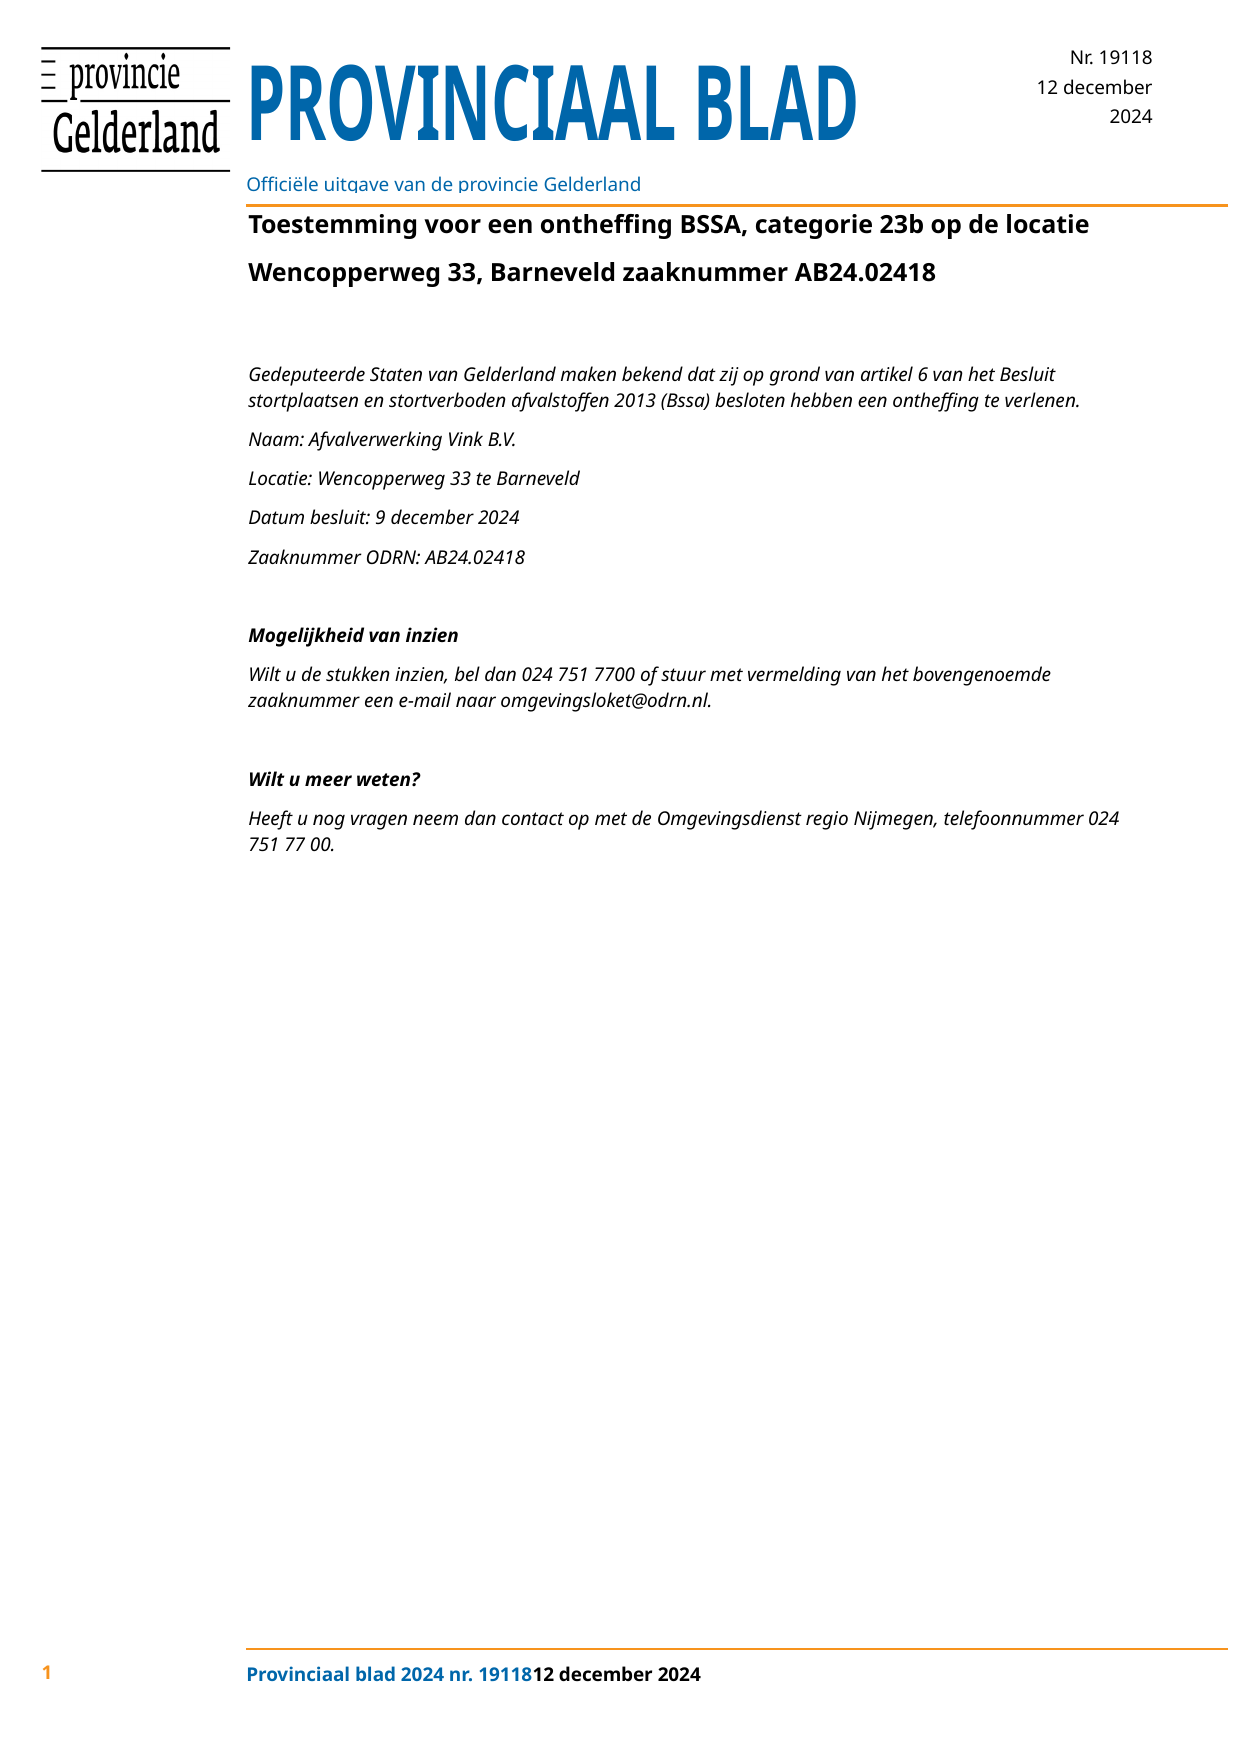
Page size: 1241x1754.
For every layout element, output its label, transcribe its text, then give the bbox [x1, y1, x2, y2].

picture [41, 47, 231, 172]
text Heeft u nog vragen neem dan contact op met de Omgevingsdienst regio Nijmegen, telefoonnummer 024 751 77 00. [248, 805, 1152, 857]
text Mogelijkheid van inzien [248, 622, 1152, 648]
text Toestemming voor een ontheffing BSSA, categorie 23b op de locatie Wencopperweg 33, Barneveld zaaknummer AB24.02418 [248, 207, 1152, 288]
text Gedeputeerde Staten van Gelderland maken bekend dat zij op grond van artikel 6 van het Besluit stortplaatsen en stortverboden afvalstoffen 2013 (Bssa) besloten hebben een ontheffing te verlenen. [248, 361, 1152, 412]
text Zaaknummer ODRN: AB24.02418 [248, 544, 1152, 569]
text Locatie: Wencopperweg 33 te Barneveld [248, 465, 1152, 491]
text Datum besluit: 9 december 2024 [248, 504, 1152, 530]
text Naam: Afvalverwerking Vink B.V. [248, 426, 1152, 452]
text Wilt u de stukken inzien, bel dan 024 751 7700 of stuur met vermelding van het bovengenoemde zaaknummer een e-mail naar omgevingsloket@odrn.nl. [248, 662, 1152, 713]
text Wilt u meer weten? [248, 766, 1152, 792]
